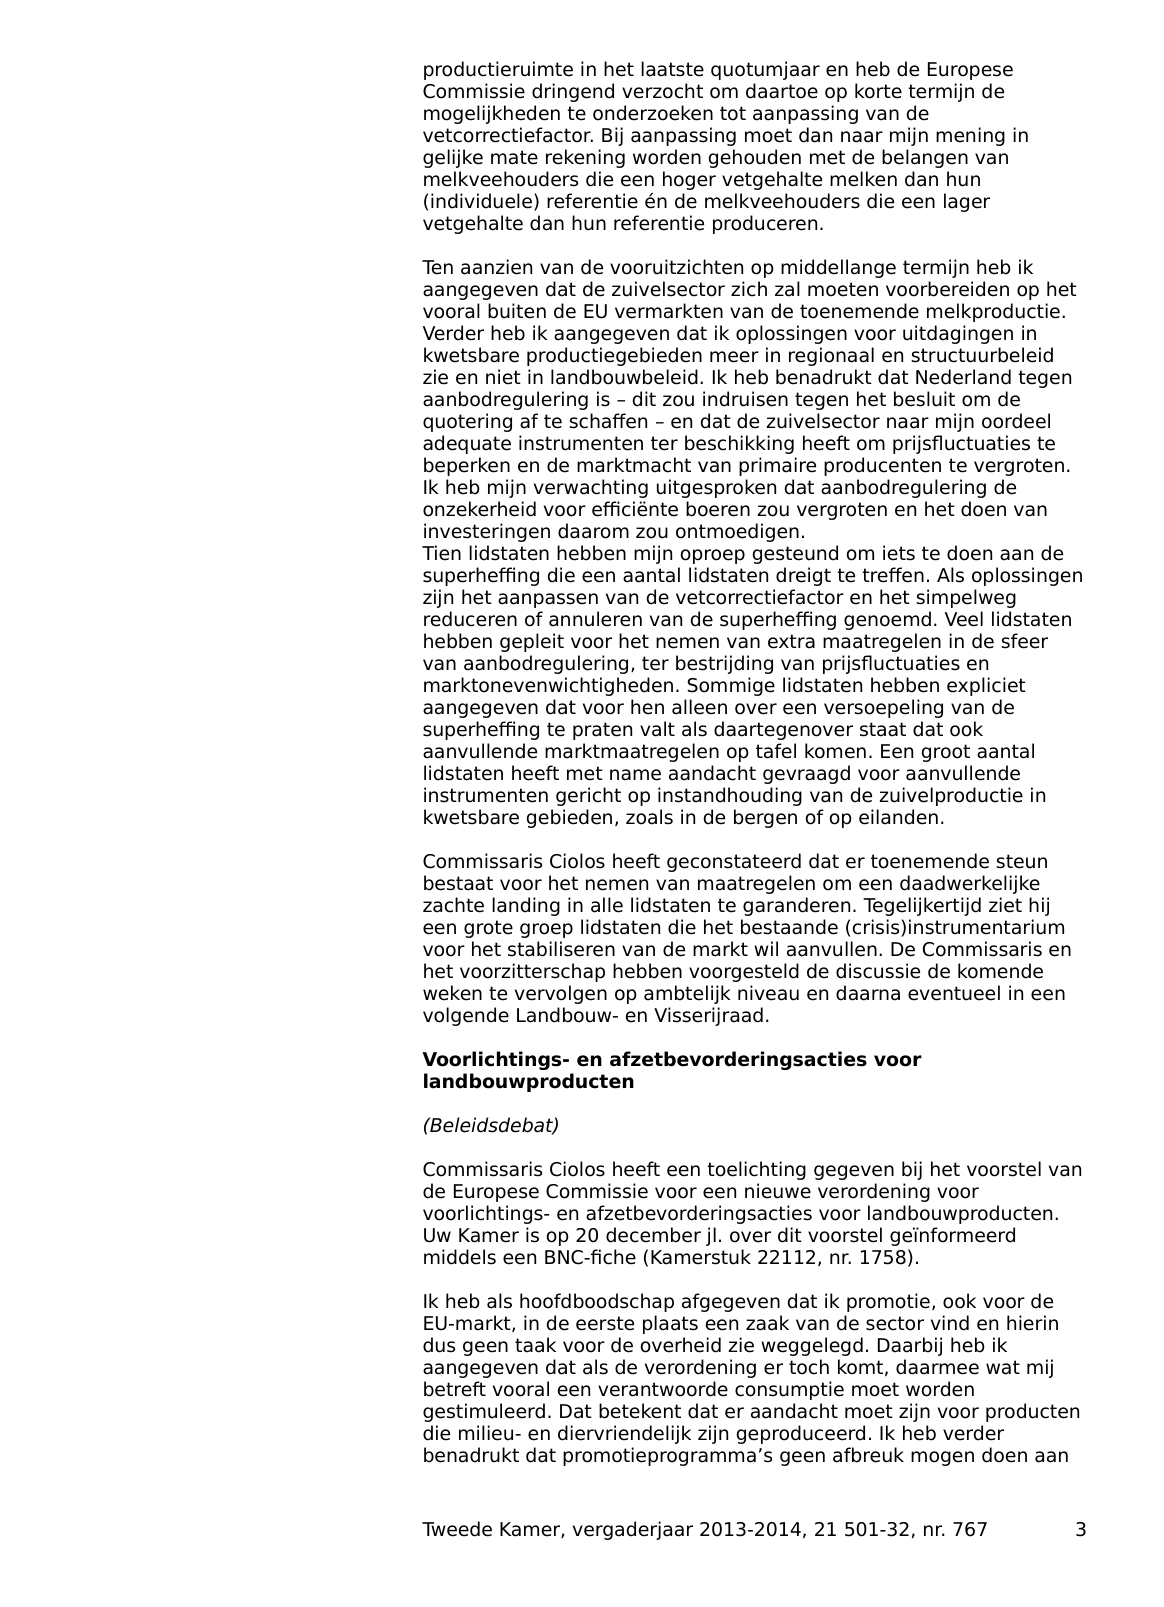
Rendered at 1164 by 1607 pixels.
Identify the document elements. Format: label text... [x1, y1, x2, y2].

text Commissaris Ciolos heeft een toelichting gegeven bij het voorstel van de Europese Commissie voor een nieuwe verordening voor voorlichtings- en afzetbevorderingsacties voor landbouwproducten. Uw Kamer is op 20 december jl. over dit voorstel geïnformeerd middels een BNC-fiche (Kamerstuk 22112, nr. 1758). [422, 1159, 1087, 1269]
text Commissaris Ciolos heeft geconstateerd dat er toenemende steun bestaat voor het nemen van maatregelen om een daadwerkelijke zachte landing in alle lidstaten te garanderen. Tegelijkertijd ziet hij een grote groep lidstaten die het bestaande (crisis)instrumentarium voor het stabiliseren van de markt wil aanvullen. De Commissaris en het voorzitterschap hebben voorgesteld de discussie de komende weken te vervolgen op ambtelijk niveau en daarna eventueel in een volgende Landbouw- en Visserijraad. [422, 851, 1087, 1027]
text Ik heb als hoofdboodschap afgegeven dat ik promotie, ook voor de EU-markt, in de eerste plaats een zaak van de sector vind en hierin dus geen taak voor de overheid zie weggelegd. Daarbij heb ik aangegeven dat als de verordening er toch komt, daarmee wat mij betreft vooral een verantwoorde consumptie moet worden gestimuleerd. Dat betekent dat er aandacht moet zijn voor producten die milieu- en diervriendelijk zijn geproduceerd. Ik heb verder benadrukt dat promotieprogramma’s geen afbreuk mogen doen aan [422, 1291, 1087, 1467]
text Ten aanzien van de vooruitzichten op middellange termijn heb ik aangegeven dat de zuivelsector zich zal moeten voorbereiden op het vooral buiten de EU vermarkten van de toenemende melkproductie. Verder heb ik aangegeven dat ik oplossingen voor uitdagingen in kwetsbare productiegebieden meer in regionaal en structuurbeleid zie en niet in landbouwbeleid. Ik heb benadrukt dat Nederland tegen aanbodregulering is – dit zou indruisen tegen het besluit om de quotering af te schaffen – en dat de zuivelsector naar mijn oordeel adequate instrumenten ter beschikking heeft om prijsfluctuaties te beperken en de marktmacht van primaire producenten te vergroten. Ik heb mijn verwachting uitgesproken dat aanbodregulering de onzekerheid voor efficiënte boeren zou vergroten en het doen van investeringen daarom zou ontmoedigen. [422, 257, 1087, 543]
text Tien lidstaten hebben mijn oproep gesteund om iets te doen aan de superheffing die een aantal lidstaten dreigt te treffen. Als oplossingen zijn het aanpassen van de vetcorrectiefactor en het simpelweg reduceren of annuleren van de superheffing genoemd. Veel lidstaten hebben gepleit voor het nemen van extra maatregelen in de sfeer van aanbodregulering, ter bestrijding van prijsfluctuaties en marktonevenwichtigheden. Sommige lidstaten hebben expliciet aangegeven dat voor hen alleen over een versoepeling van de superheffing te praten valt als daartegenover staat dat ook aanvullende marktmaatregelen op tafel komen. Een groot aantal lidstaten heeft met name aandacht gevraagd voor aanvullende instrumenten gericht op instandhouding van de zuivelproductie in kwetsbare gebieden, zoals in de bergen of op eilanden. [422, 543, 1087, 828]
text productieruimte in het laatste quotumjaar en heb de Europese Commissie dringend verzocht om daartoe op korte termijn de mogelijkheden te onderzoeken tot aanpassing van de vetcorrectiefactor. Bij aanpassing moet dan naar mijn mening in gelijke mate rekening worden gehouden met de belangen van melkveehouders die een hoger vetgehalte melken dan hun (individuele) referentie én de melkveehouders die een lager vetgehalte dan hun referentie produceren. [422, 59, 1087, 235]
subtitle (Beleidsdebat) [422, 1115, 1087, 1137]
subtitle Voorlichtings- en afzetbevorderingsacties voor landbouwproducten [422, 1049, 1087, 1093]
